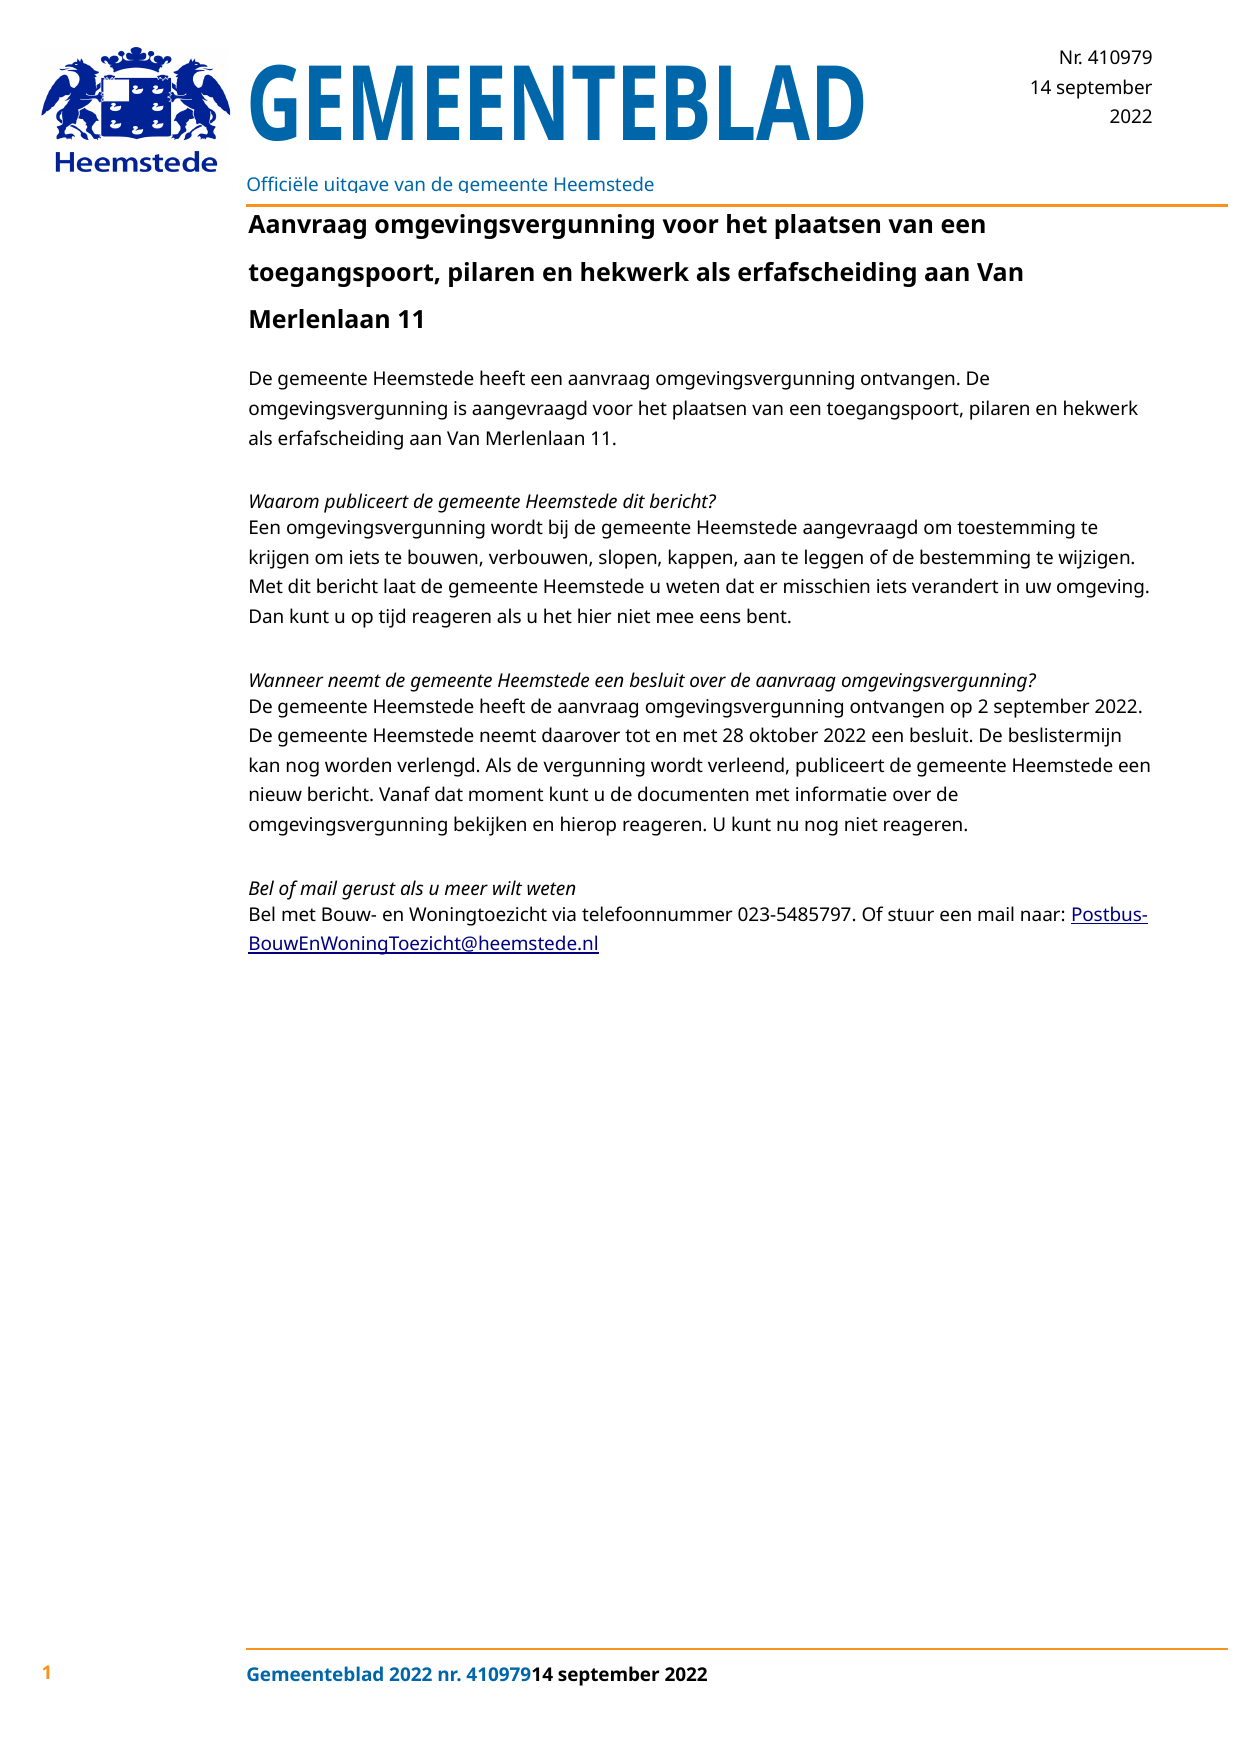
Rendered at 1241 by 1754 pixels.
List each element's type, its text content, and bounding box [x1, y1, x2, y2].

text Bel of mail gerust als u meer wilt weten [248, 875, 1152, 901]
text Waarom publiceert de gemeente Heemstede dit bericht? [248, 489, 1152, 514]
text De gemeente Heemstede heeft een aanvraag omgevingsvergunning ontvangen. De omgevingsvergunning is aangevraagd voor het plaatsen van een toegangspoort, pilaren en hekwerk als erfafscheiding aan Van Merlenlaan 11. [248, 366, 1152, 450]
text Een omgevingsvergunning wordt bij de gemeente Heemstede aangevraagd om toestemming te krijgen om iets te bouwen, verbouwen, slopen, kappen, aan te leggen of de bestemming te wijzigen. Met dit bericht laat de gemeente Heemstede u weten dat er misschien iets verandert in uw omgeving. Dan kunt u op tijd reageren als u het hier niet mee eens bent. [248, 514, 1152, 629]
text De gemeente Heemstede heeft de aanvraag omgevingsvergunning ontvangen op 2 september 2022. De gemeente Heemstede neemt daarover tot en met 28 oktober 2022 een besluit. De beslistermijn kan nog worden verlengd. Als de vergunning wordt verleend, publiceert de gemeente Heemstede een nieuw bericht. Vanaf dat moment kunt u de documenten met informatie over de omgevingsvergunning bekijken en hierop reageren. U kunt nu nog niet reageren. [248, 693, 1152, 837]
text Aanvraag omgevingsvergunning voor het plaatsen van een toegangspoort, pilaren en hekwerk als erfafscheiding aan Van Merlenlaan 11 [248, 207, 1152, 336]
text Bel met Bouw- en Woningtoezicht via telefoonnummer 023-5485797. Of stuur een mail naar: Postbus-BouwEnWoningToezicht@heemstede.nl [248, 901, 1152, 956]
picture [41, 47, 231, 172]
text Wanneer neemt de gemeente Heemstede een besluit over de aanvraag omgevingsvergunning? [248, 667, 1152, 693]
